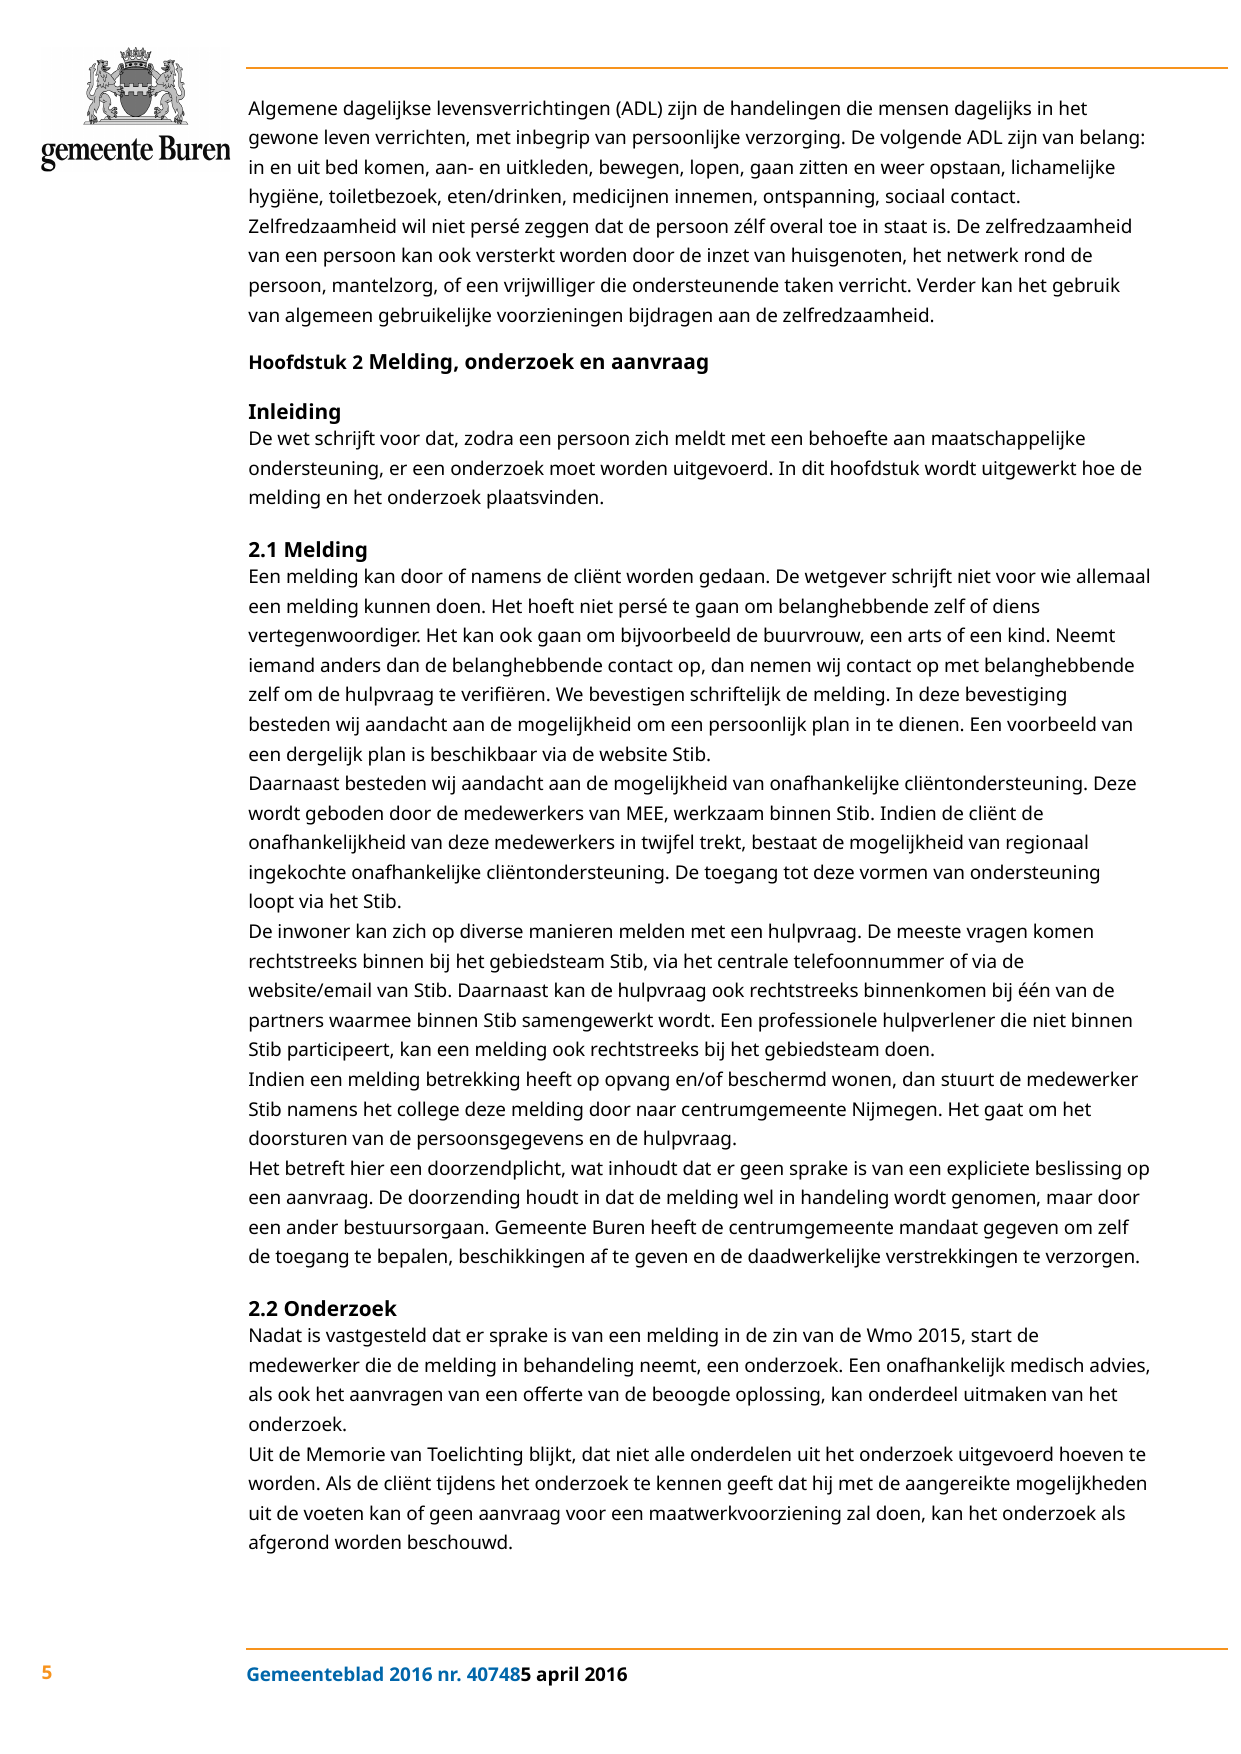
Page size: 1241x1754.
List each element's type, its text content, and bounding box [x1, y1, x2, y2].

text De wet schrijft voor dat, zodra een persoon zich meldt met een behoefte aan maatschappelijke ondersteuning, er een onderzoek moet worden uitgevoerd. In dit hoofdstuk wordt uitgewerkt hoe de melding en het onderzoek plaatsvinden. [248, 425, 1152, 510]
text De inwoner kan zich op diverse manieren melden met een hulpvraag. De meeste vragen komen rechtstreeks binnen bij het gebiedsteam Stib, via het centrale telefoonnummer of via de website/email van Stib. Daarnaast kan de hulpvraag ook rechtstreeks binnenkomen bij één van de partners waarmee binnen Stib samengewerkt wordt. Een professionele hulpverlener die niet binnen Stib participeert, kan een melding ook rechtstreeks bij het gebiedsteam doen. [248, 918, 1152, 1062]
text Indien een melding betrekking heeft op opvang en/of beschermd wonen, dan stuurt de medewerker Stib namens het college deze melding door naar centrumgemeente Nijmegen. Het gaat om het doorsturen van de persoonsgegevens en de hulpvraag. [248, 1066, 1152, 1151]
text Inleiding [248, 397, 1152, 425]
text Daarnaast besteden wij aandacht aan de mogelijkheid van onafhankelijke cliëntondersteuning. Deze wordt geboden door de medewerkers van MEE, werkzaam binnen Stib. Indien de cliënt de onafhankelijkheid van deze medewerkers in twijfel trekt, bestaat de mogelijkheid van regionaal ingekochte onafhankelijke cliëntondersteuning. De toegang tot deze vormen van ondersteuning loopt via het Stib. [248, 770, 1152, 914]
text Hoofdstuk 2 Melding, onderzoek en aanvraag [248, 347, 1152, 376]
text 2.2 Onderzoek [248, 1294, 1152, 1322]
text Nadat is vastgesteld dat er sprake is van een melding in de zin van de Wmo 2015, start de medewerker die de melding in behandeling neemt, een onderzoek. Een onafhankelijk medisch advies, als ook het aanvragen van een offerte van de beoogde oplossing, kan onderdeel uitmaken van het onderzoek. [248, 1322, 1152, 1437]
text Uit de Memorie van Toelichting blijkt, dat niet alle onderdelen uit het onderzoek uitgevoerd hoeven te worden. Als de cliënt tijdens het onderzoek te kennen geeft dat hij met de aangereikte mogelijkheden uit de voeten kan of geen aanvraag voor een maatwerkvoorziening zal doen, kan het onderzoek als afgerond worden beschouwd. [248, 1441, 1152, 1555]
text Zelfredzaamheid wil niet persé zeggen dat de persoon zélf overal toe in staat is. De zelfredzaamheid van een persoon kan ook versterkt worden door de inzet van huisgenoten, het netwerk rond de persoon, mantelzorg, of een vrijwilliger die ondersteunende taken verricht. Verder kan het gebruik van algemeen gebruikelijke voorzieningen bijdragen aan de zelfredzaamheid. [248, 213, 1152, 328]
text 2.1 Melding [248, 535, 1152, 563]
picture [41, 47, 231, 172]
text Algemene dagelijkse levensverrichtingen (ADL) zijn de handelingen die mensen dagelijks in het gewone leven verrichten, met inbegrip van persoonlijke verzorging. De volgende ADL zijn van belang: in en uit bed komen, aan- en uitkleden, bewegen, lopen, gaan zitten en weer opstaan, lichamelijke hygiëne, toiletbezoek, eten/drinken, medicijnen innemen, ontspanning, sociaal contact. [248, 95, 1152, 209]
text Het betreft hier een doorzendplicht, wat inhoudt dat er geen sprake is van een expliciete beslissing op een aanvraag. De doorzending houdt in dat de melding wel in handeling wordt genomen, maar door een ander bestuursorgaan. Gemeente Buren heeft de centrumgemeente mandaat gegeven om zelf de toegang te bepalen, beschikkingen af te geven en de daadwerkelijke verstrekkingen te verzorgen. [248, 1155, 1152, 1269]
text Een melding kan door of namens de cliënt worden gedaan. De wetgever schrijft niet voor wie allemaal een melding kunnen doen. Het hoeft niet persé te gaan om belanghebbende zelf of diens vertegenwoordiger. Het kan ook gaan om bijvoorbeeld de buurvrouw, een arts of een kind. Neemt iemand anders dan de belanghebbende contact op, dan nemen wij contact op met belanghebbende zelf om de hulpvraag te verifiëren. We bevestigen schriftelijk de melding. In deze bevestiging besteden wij aandacht aan de mogelijkheid om een persoonlijk plan in te dienen. Een voorbeeld van een dergelijk plan is beschikbaar via de website Stib. [248, 563, 1152, 766]
